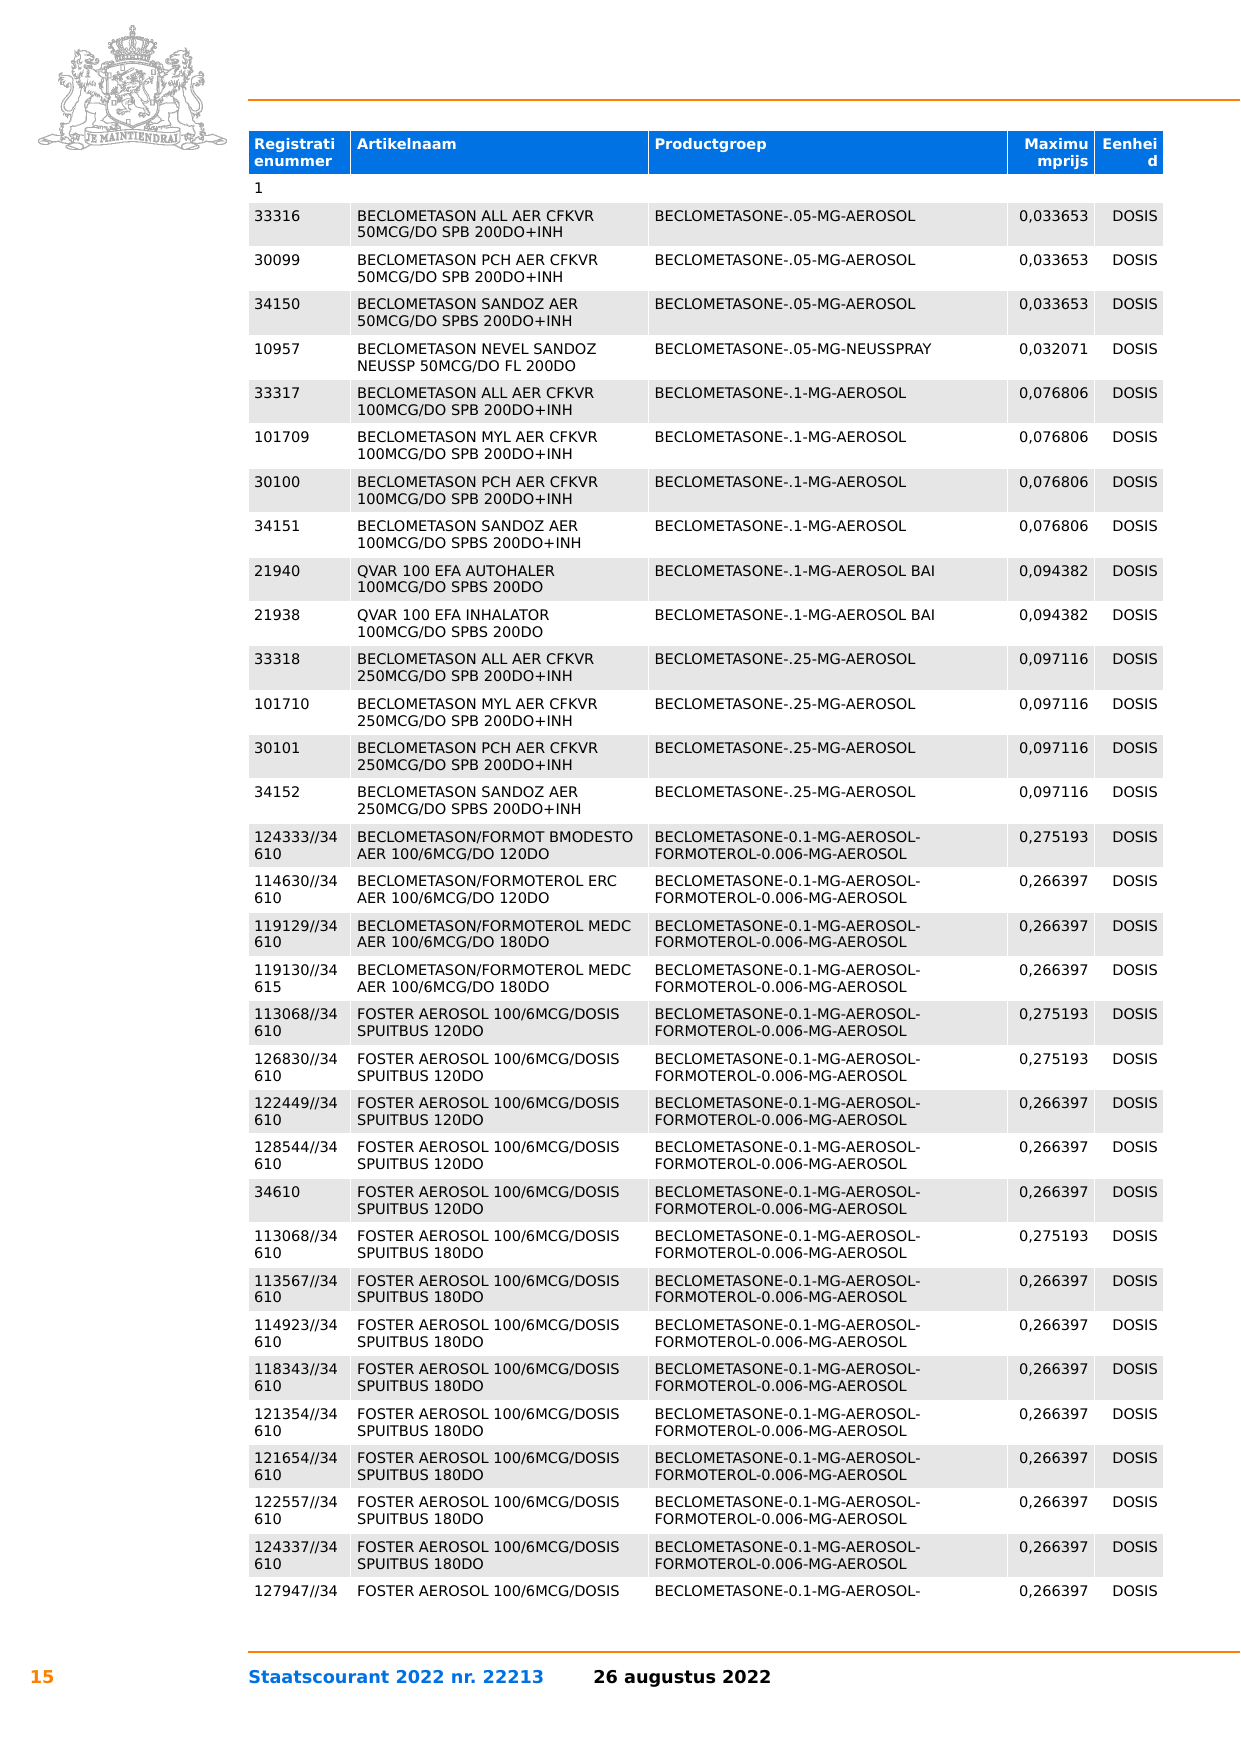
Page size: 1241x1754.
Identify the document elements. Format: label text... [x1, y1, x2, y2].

table_cell DOSIS [1095, 1356, 1163, 1400]
table_cell 0,097116 [1008, 735, 1094, 778]
table_cell 21940 [249, 558, 350, 601]
table_cell 127947//34 [249, 1578, 350, 1605]
table_cell FOSTER AEROSOL 100/6MCG/DOSIS SPUITBUS 120DO [351, 1046, 648, 1089]
table_cell BECLOMETASON SANDOZ AER 50MCG/DO SPBS 200DO+INH [351, 291, 648, 335]
table_cell 0,266397 [1008, 1268, 1094, 1311]
table_cell DOSIS [1095, 203, 1163, 246]
table_cell 101710 [249, 691, 350, 734]
table_cell BECLOMETASONE-.05-MG-AEROSOL [649, 291, 1007, 335]
table_cell 33316 [249, 203, 350, 246]
table_cell 122449//34610 [249, 1090, 350, 1133]
table_cell BECLOMETASONE-.05-MG-NEUSSPRAY [649, 336, 1007, 379]
table_cell DOSIS [1095, 1046, 1163, 1089]
table_cell BECLOMETASONE-0.1-MG-AEROSOL-FORMOTEROL-0.006-MG-AEROSOL [649, 957, 1007, 1000]
table_cell 113567//34610 [249, 1268, 350, 1311]
table_cell DOSIS [1095, 558, 1163, 601]
table_cell BECLOMETASONE-.25-MG-AEROSOL [649, 780, 1007, 823]
table_cell FOSTER AEROSOL 100/6MCG/DOSIS SPUITBUS 180DO [351, 1268, 648, 1311]
table_cell BECLOMETASONE-.1-MG-AEROSOL BAI [649, 558, 1007, 601]
table_cell 114630//34610 [249, 868, 350, 912]
table_cell BECLOMETASONE-0.1-MG-AEROSOL-FORMOTEROL-0.006-MG-AEROSOL [649, 1179, 1007, 1222]
picture [38, 25, 227, 150]
table_cell BECLOMETASONE-0.1-MG-AEROSOL-FORMOTEROL-0.006-MG-AEROSOL [649, 1534, 1007, 1577]
table_cell DOSIS [1095, 425, 1163, 468]
table_cell DOSIS [1095, 1179, 1163, 1222]
table_cell BECLOMETASONE-0.1-MG-AEROSOL-FORMOTEROL-0.006-MG-AEROSOL [649, 1001, 1007, 1045]
table_cell DOSIS [1095, 247, 1163, 290]
table_cell DOSIS [1095, 602, 1163, 645]
table_cell BECLOMETASONE-0.1-MG-AEROSOL-FORMOTEROL-0.006-MG-AEROSOL [649, 1268, 1007, 1311]
table_cell 0,097116 [1008, 780, 1094, 823]
table_cell BECLOMETASON/FORMOT BMODESTO AER 100/6MCG/DO 120DO [351, 824, 648, 867]
table_cell 0,266397 [1008, 1534, 1094, 1577]
table_cell DOSIS [1095, 735, 1163, 778]
table_cell BECLOMETASONE-0.1-MG-AEROSOL-FORMOTEROL-0.006-MG-AEROSOL [649, 913, 1007, 956]
table_cell 122557//34610 [249, 1490, 350, 1533]
table_cell DOSIS [1095, 469, 1163, 512]
table_cell 1 [249, 175, 350, 202]
table_cell BECLOMETASON SANDOZ AER 100MCG/DO SPBS 200DO+INH [351, 513, 648, 557]
table_cell 0,266397 [1008, 1401, 1094, 1444]
table_cell QVAR 100 EFA INHALATOR 100MCG/DO SPBS 200DO [351, 602, 648, 645]
table_cell BECLOMETASONE-0.1-MG-AEROSOL-FORMOTEROL-0.006-MG-AEROSOL [649, 1356, 1007, 1400]
table_cell BECLOMETASON/FORMOTEROL MEDC AER 100/6MCG/DO 180DO [351, 913, 648, 956]
table_cell BECLOMETASON PCH AER CFKVR 100MCG/DO SPB 200DO+INH [351, 469, 648, 512]
table_cell DOSIS [1095, 1401, 1163, 1444]
table_cell 0,032071 [1008, 336, 1094, 379]
table_cell DOSIS [1095, 1268, 1163, 1311]
table_cell DOSIS [1095, 780, 1163, 823]
table_cell 0,266397 [1008, 1090, 1094, 1133]
table_cell 0,275193 [1008, 1001, 1094, 1045]
table_cell DOSIS [1095, 336, 1163, 379]
table_header Eenheid [1095, 131, 1163, 174]
table_cell 0,097116 [1008, 646, 1094, 690]
table_cell BECLOMETASONE-0.1-MG-AEROSOL-FORMOTEROL-0.006-MG-AEROSOL [649, 824, 1007, 867]
table_cell 118343//34610 [249, 1356, 350, 1400]
table_cell BECLOMETASONE-0.1-MG-AEROSOL-FORMOTEROL-0.006-MG-AEROSOL [649, 1445, 1007, 1488]
table_cell FOSTER AEROSOL 100/6MCG/DOSIS SPUITBUS 180DO [351, 1445, 648, 1488]
table_cell BECLOMETASONE-0.1-MG-AEROSOL- [649, 1578, 1007, 1605]
table_cell DOSIS [1095, 1578, 1163, 1605]
table_cell BECLOMETASONE-.25-MG-AEROSOL [649, 646, 1007, 690]
table_cell 0,266397 [1008, 1135, 1094, 1178]
table_cell BECLOMETASON NEVEL SANDOZ NEUSSP 50MCG/DO FL 200DO [351, 336, 648, 379]
table_cell 34151 [249, 513, 350, 557]
table_cell BECLOMETASON PCH AER CFKVR 50MCG/DO SPB 200DO+INH [351, 247, 648, 290]
table_cell FOSTER AEROSOL 100/6MCG/DOSIS SPUITBUS 120DO [351, 1090, 648, 1133]
table_cell 0,275193 [1008, 1223, 1094, 1267]
table_cell 33317 [249, 380, 350, 423]
table_cell BECLOMETASON ALL AER CFKVR 250MCG/DO SPB 200DO+INH [351, 646, 648, 690]
table_cell BECLOMETASONE-0.1-MG-AEROSOL-FORMOTEROL-0.006-MG-AEROSOL [649, 1490, 1007, 1533]
table_cell FOSTER AEROSOL 100/6MCG/DOSIS SPUITBUS 120DO [351, 1179, 648, 1222]
table_cell 10957 [249, 336, 350, 379]
table_cell BECLOMETASONE-.1-MG-AEROSOL [649, 469, 1007, 512]
table_cell 121654//34610 [249, 1445, 350, 1488]
table_cell BECLOMETASON ALL AER CFKVR 100MCG/DO SPB 200DO+INH [351, 380, 648, 423]
table_cell BECLOMETASONE-.25-MG-AEROSOL [649, 691, 1007, 734]
table_cell DOSIS [1095, 957, 1163, 1000]
table_cell BECLOMETASONE-.05-MG-AEROSOL [649, 247, 1007, 290]
table_cell 126830//34610 [249, 1046, 350, 1089]
table_cell QVAR 100 EFA AUTOHALER 100MCG/DO SPBS 200DO [351, 558, 648, 601]
table_cell 0,033653 [1008, 203, 1094, 246]
table_cell BECLOMETASONE-0.1-MG-AEROSOL-FORMOTEROL-0.006-MG-AEROSOL [649, 1223, 1007, 1267]
table_cell BECLOMETASONE-0.1-MG-AEROSOL-FORMOTEROL-0.006-MG-AEROSOL [649, 1046, 1007, 1089]
table_cell 0,266397 [1008, 1179, 1094, 1222]
table_cell DOSIS [1095, 824, 1163, 867]
table_cell 124337//34610 [249, 1534, 350, 1577]
table_cell BECLOMETASONE-0.1-MG-AEROSOL-FORMOTEROL-0.006-MG-AEROSOL [649, 868, 1007, 912]
table_header Maximumprijs [1008, 131, 1094, 174]
table_cell 30100 [249, 469, 350, 512]
table_cell FOSTER AEROSOL 100/6MCG/DOSIS SPUITBUS 120DO [351, 1135, 648, 1178]
table_cell 0,266397 [1008, 1356, 1094, 1400]
table_cell 119130//34615 [249, 957, 350, 1000]
table_cell BECLOMETASONE-0.1-MG-AEROSOL-FORMOTEROL-0.006-MG-AEROSOL [649, 1401, 1007, 1444]
table_cell 21938 [249, 602, 350, 645]
table_cell 0,076806 [1008, 425, 1094, 468]
table_cell DOSIS [1095, 1490, 1163, 1533]
table_cell 119129//34610 [249, 913, 350, 956]
table_cell BECLOMETASONE-.05-MG-AEROSOL [649, 203, 1007, 246]
table_cell DOSIS [1095, 1534, 1163, 1577]
table_cell 0,266397 [1008, 1490, 1094, 1533]
table_cell DOSIS [1095, 380, 1163, 423]
table_cell 0,275193 [1008, 824, 1094, 867]
table_cell DOSIS [1095, 1223, 1163, 1267]
table_cell BECLOMETASON/FORMOTEROL MEDC AER 100/6MCG/DO 180DO [351, 957, 648, 1000]
table_cell 0,033653 [1008, 247, 1094, 290]
table_cell BECLOMETASON/FORMOTEROL ERC AER 100/6MCG/DO 120DO [351, 868, 648, 912]
table_cell 34150 [249, 291, 350, 335]
table_cell DOSIS [1095, 1445, 1163, 1488]
table_cell BECLOMETASONE-.1-MG-AEROSOL [649, 425, 1007, 468]
table_cell DOSIS [1095, 646, 1163, 690]
table_cell 0,275193 [1008, 1046, 1094, 1089]
table_cell DOSIS [1095, 1135, 1163, 1178]
table_cell BECLOMETASONE-.25-MG-AEROSOL [649, 735, 1007, 778]
table_cell 0,266397 [1008, 1578, 1094, 1605]
table_header Registratienummer [249, 131, 350, 174]
table_cell 0,076806 [1008, 469, 1094, 512]
table_cell FOSTER AEROSOL 100/6MCG/DOSIS SPUITBUS 180DO [351, 1490, 648, 1533]
table_cell 121354//34610 [249, 1401, 350, 1444]
table_cell DOSIS [1095, 913, 1163, 956]
table_cell BECLOMETASON MYL AER CFKVR 100MCG/DO SPB 200DO+INH [351, 425, 648, 468]
table_cell BECLOMETASONE-0.1-MG-AEROSOL-FORMOTEROL-0.006-MG-AEROSOL [649, 1312, 1007, 1355]
table_cell BECLOMETASON SANDOZ AER 250MCG/DO SPBS 200DO+INH [351, 780, 648, 823]
table_cell FOSTER AEROSOL 100/6MCG/DOSIS SPUITBUS 180DO [351, 1356, 648, 1400]
table_cell 0,076806 [1008, 380, 1094, 423]
table_cell 0,266397 [1008, 1445, 1094, 1488]
table_cell FOSTER AEROSOL 100/6MCG/DOSIS SPUITBUS 180DO [351, 1534, 648, 1577]
table_cell [351, 175, 648, 202]
table_cell FOSTER AEROSOL 100/6MCG/DOSIS SPUITBUS 180DO [351, 1401, 648, 1444]
table_cell [649, 175, 1007, 202]
table_cell 30099 [249, 247, 350, 290]
table_cell 34610 [249, 1179, 350, 1222]
table_cell 0,266397 [1008, 957, 1094, 1000]
table_cell 0,266397 [1008, 913, 1094, 956]
table_cell BECLOMETASON PCH AER CFKVR 250MCG/DO SPB 200DO+INH [351, 735, 648, 778]
table_cell 113068//34610 [249, 1001, 350, 1045]
table_cell 0,266397 [1008, 1312, 1094, 1355]
table_cell BECLOMETASONE-.1-MG-AEROSOL [649, 380, 1007, 423]
table_cell BECLOMETASONE-0.1-MG-AEROSOL-FORMOTEROL-0.006-MG-AEROSOL [649, 1135, 1007, 1178]
table_cell 33318 [249, 646, 350, 690]
table_cell DOSIS [1095, 691, 1163, 734]
table_cell DOSIS [1095, 1312, 1163, 1355]
table_cell 0,076806 [1008, 513, 1094, 557]
table_cell BECLOMETASONE-0.1-MG-AEROSOL-FORMOTEROL-0.006-MG-AEROSOL [649, 1090, 1007, 1133]
table_header Productgroep [649, 131, 1007, 174]
table_cell DOSIS [1095, 1001, 1163, 1045]
table_cell DOSIS [1095, 291, 1163, 335]
table_cell 124333//34610 [249, 824, 350, 867]
table_cell BECLOMETASON MYL AER CFKVR 250MCG/DO SPB 200DO+INH [351, 691, 648, 734]
table_cell 0,033653 [1008, 291, 1094, 335]
table_cell 0,094382 [1008, 558, 1094, 601]
table_cell 0,097116 [1008, 691, 1094, 734]
table_cell FOSTER AEROSOL 100/6MCG/DOSIS SPUITBUS 180DO [351, 1312, 648, 1355]
table_cell 101709 [249, 425, 350, 468]
table_cell FOSTER AEROSOL 100/6MCG/DOSIS SPUITBUS 120DO [351, 1001, 648, 1045]
table_cell 30101 [249, 735, 350, 778]
table_cell 113068//34610 [249, 1223, 350, 1267]
table_cell FOSTER AEROSOL 100/6MCG/DOSIS [351, 1578, 648, 1605]
table_cell 34152 [249, 780, 350, 823]
table_cell [1008, 175, 1094, 202]
table_cell BECLOMETASONE-.1-MG-AEROSOL [649, 513, 1007, 557]
table_cell BECLOMETASONE-.1-MG-AEROSOL BAI [649, 602, 1007, 645]
table_cell 0,094382 [1008, 602, 1094, 645]
table_header Artikelnaam [351, 131, 648, 174]
table_cell BECLOMETASON ALL AER CFKVR 50MCG/DO SPB 200DO+INH [351, 203, 648, 246]
table_cell FOSTER AEROSOL 100/6MCG/DOSIS SPUITBUS 180DO [351, 1223, 648, 1267]
table_cell 114923//34610 [249, 1312, 350, 1355]
table_cell DOSIS [1095, 513, 1163, 557]
table_cell 0,266397 [1008, 868, 1094, 912]
table_cell DOSIS [1095, 1090, 1163, 1133]
table_cell [1095, 175, 1163, 202]
table_cell DOSIS [1095, 868, 1163, 912]
table_cell 128544//34610 [249, 1135, 350, 1178]
